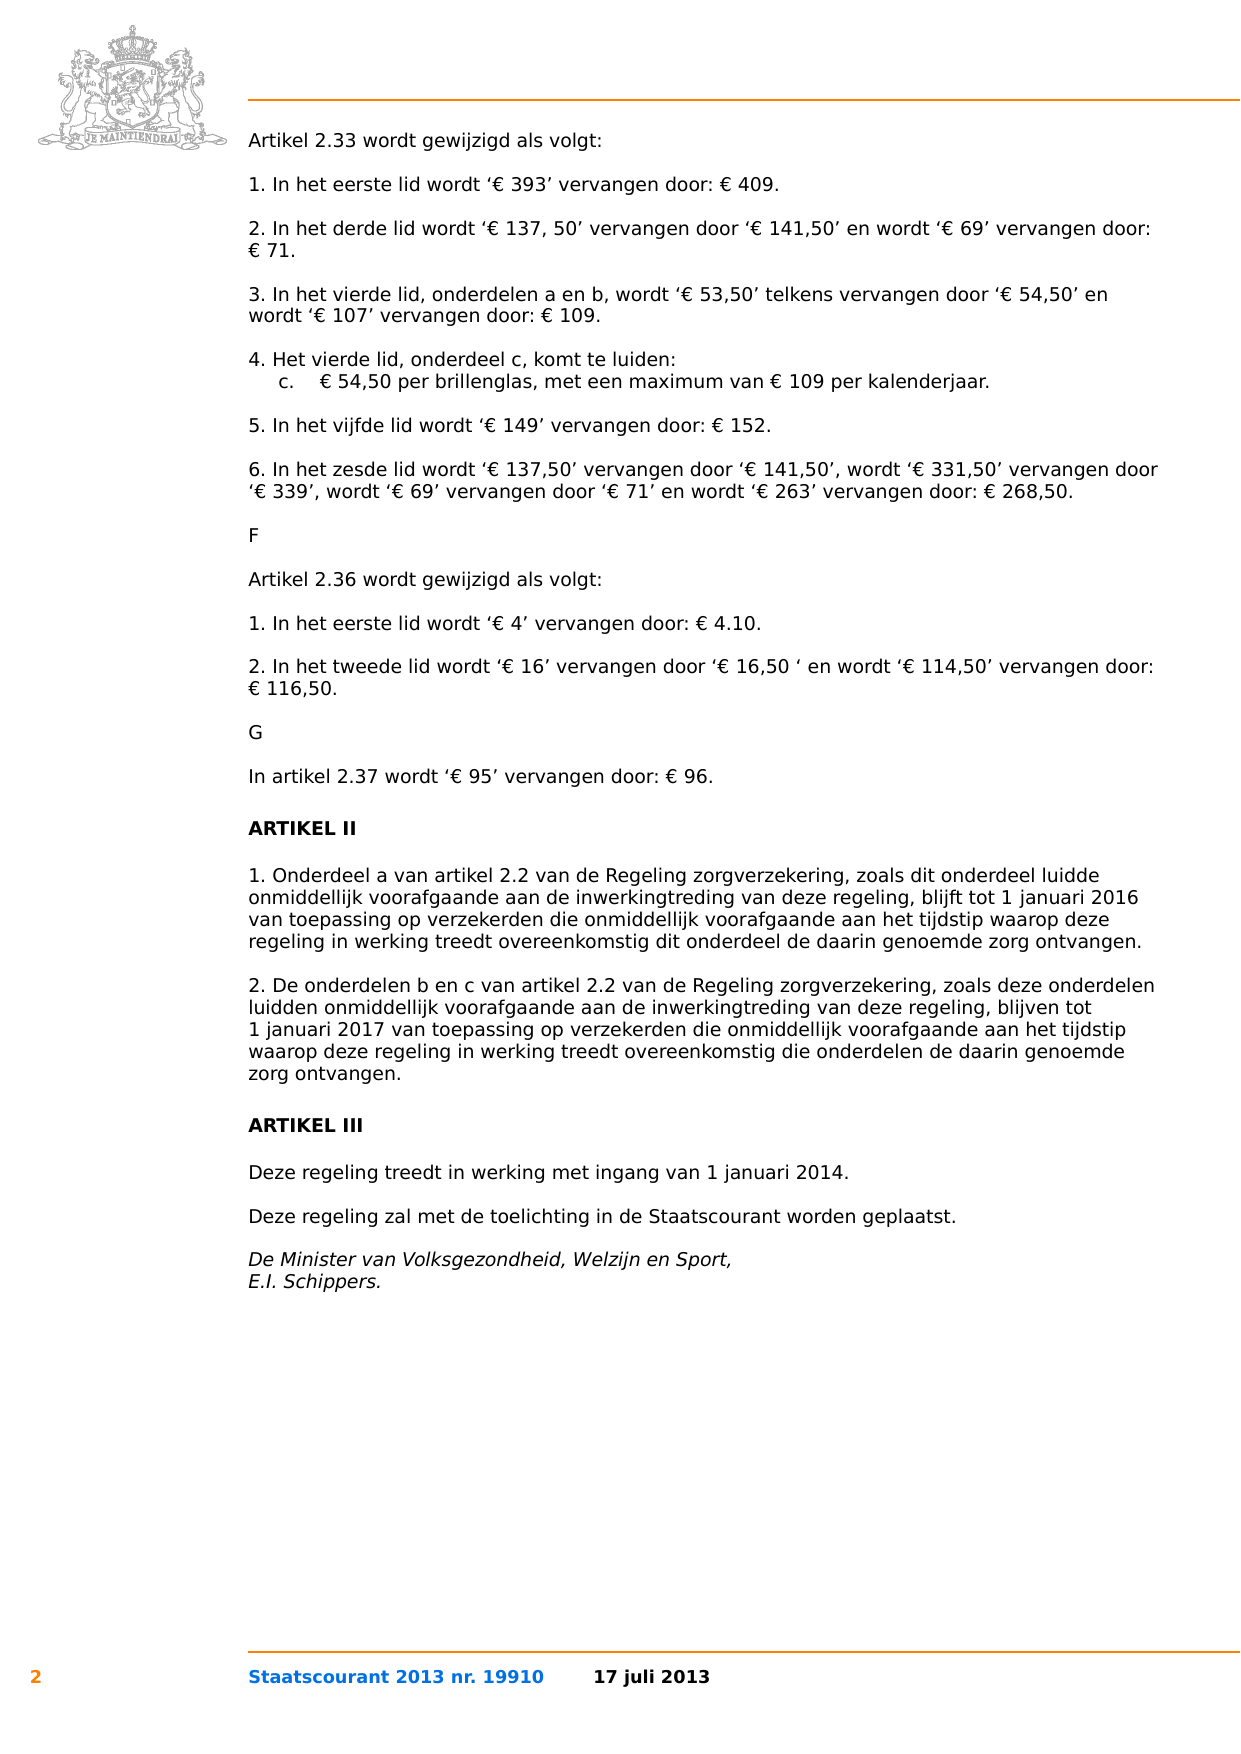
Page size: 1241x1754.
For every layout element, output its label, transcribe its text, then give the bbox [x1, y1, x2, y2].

subtitle ARTIKEL III [248, 1115, 1163, 1137]
text F [248, 525, 1163, 547]
text Artikel 2.36 wordt gewijzigd als volgt: [248, 569, 1163, 591]
text 2. De onderdelen b en c van artikel 2.2 van de Regeling zorgverzekering, zoals deze onderdelen luidden onmiddellijk voorafgaande aan de inwerkingtreding van deze regeling, blijven tot 1 januari 2017 van toepassing op verzekerden die onmiddellijk voorafgaande aan het tijdstip waarop deze regeling in werking treedt overeenkomstig die onderdelen de daarin genoemde zorg ontvangen. [248, 975, 1163, 1085]
text 5. In het vijfde lid wordt ‘€ 149’ vervangen door: € 152. [248, 415, 1163, 437]
text De Minister van Volksgezondheid, Welzijn en Sport, E.I. Schippers. [248, 1249, 1163, 1293]
text 4. Het vierde lid, onderdeel c, komt te luiden: [248, 349, 1163, 371]
text Deze regeling treedt in werking met ingang van 1 januari 2014. [248, 1162, 1163, 1184]
picture [38, 25, 227, 150]
text 1. In het eerste lid wordt ‘€ 393’ vervangen door: € 409. [248, 174, 1163, 196]
text 1. Onderdeel a van artikel 2.2 van de Regeling zorgverzekering, zoals dit onderdeel luidde onmiddellijk voorafgaande aan de inwerkingtreding van deze regeling, blijft tot 1 januari 2016 van toepassing op verzekerden die onmiddellijk voorafgaande aan het tijdstip waarop deze regeling in werking treedt overeenkomstig dit onderdeel de daarin genoemde zorg ontvangen. [248, 865, 1163, 953]
text 6. In het zesde lid wordt ‘€ 137,50’ vervangen door ‘€ 141,50’, wordt ‘€ 331,50’ vervangen door ‘€ 339’, wordt ‘€ 69’ vervangen door ‘€ 71’ en wordt ‘€ 263’ vervangen door: € 268,50. [248, 459, 1163, 503]
text 2. In het derde lid wordt ‘€ 137, 50’ vervangen door ‘€ 141,50’ en wordt ‘€ 69’ vervangen door: € 71. [248, 218, 1163, 262]
text 1. In het eerste lid wordt ‘€ 4’ vervangen door: € 4.10. [248, 612, 1163, 634]
text 3. In het vierde lid, onderdelen a en b, wordt ‘€ 53,50’ telkens vervangen door ‘€ 54,50’ en wordt ‘€ 107’ vervangen door: € 109. [248, 283, 1163, 327]
text c. € 54,50 per brillenglas, met een maximum van € 109 per kalenderjaar. [278, 371, 1163, 393]
text 2. In het tweede lid wordt ‘€ 16’ vervangen door ‘€ 16,50 ‘ en wordt ‘€ 114,50’ vervangen door: € 116,50. [248, 656, 1163, 700]
subtitle ARTIKEL II [248, 818, 1163, 840]
text In artikel 2.37 wordt ‘€ 95’ vervangen door: € 96. [248, 766, 1163, 788]
text Artikel 2.33 wordt gewijzigd als volgt: [248, 130, 1163, 152]
text Deze regeling zal met de toelichting in de Staatscourant worden geplaatst. [248, 1206, 1163, 1227]
text G [248, 722, 1163, 744]
